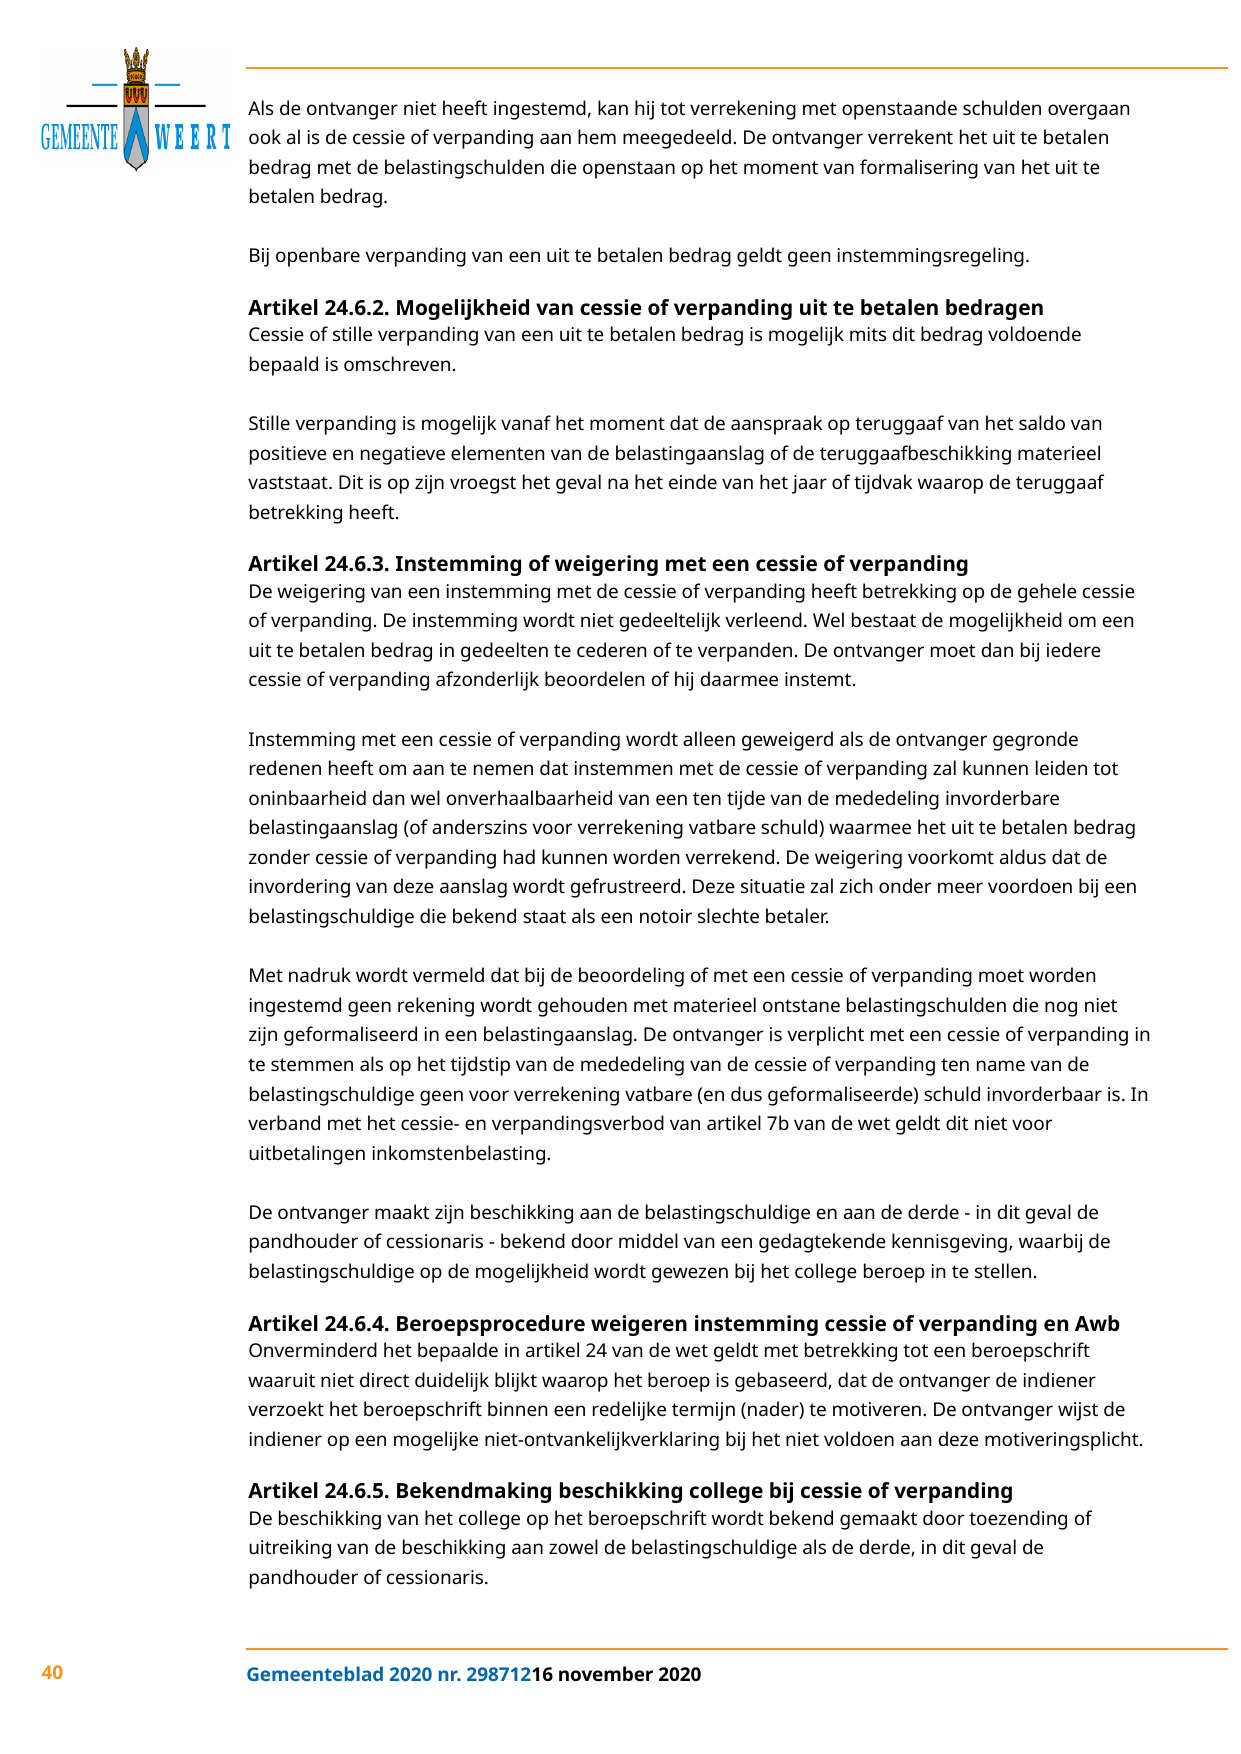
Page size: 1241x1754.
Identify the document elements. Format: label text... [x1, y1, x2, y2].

text Onverminderd het bepaalde in artikel 24 van de wet geldt met betrekking tot een beroepschrift waaruit niet direct duidelijk blijkt waarop het beroep is gebaseerd, dat de ontvanger de indiener verzoekt het beroepschrift binnen een redelijke termijn (nader) te motiveren. De ontvanger wijst de indiener op een mogelijke niet-ontvankelijkverklaring bij het niet voldoen aan deze motiveringsplicht. [248, 1337, 1152, 1452]
text Bij openbare verpanding van een uit te betalen bedrag geldt geen instemmingsregeling. [248, 243, 1152, 268]
text De ontvanger maakt zijn beschikking aan de belastingschuldige en aan de derde - in dit geval de pandhouder of cessionaris - bekend door middel van een gedagtekende kennisgeving, waarbij de belastingschuldige op de mogelijkheid wordt gewezen bij het college beroep in te stellen. [248, 1199, 1152, 1284]
text Als de ontvanger niet heeft ingestemd, kan hij tot verrekening met openstaande schulden overgaan ook al is de cessie of verpanding aan hem meegedeeld. De ontvanger verrekent het uit te betalen bedrag met de belastingschulden die openstaan op het moment van formalisering van het uit te betalen bedrag. [248, 95, 1152, 209]
text Artikel 24.6.2. Mogelijkheid van cessie of verpanding uit te betalen bedragen [248, 293, 1152, 322]
text Instemming met een cessie of verpanding wordt alleen geweigerd als de ontvanger gegronde redenen heeft om aan te nemen dat instemmen met de cessie of verpanding zal kunnen leiden tot oninbaarheid dan wel onverhaalbaarheid van een ten tijde van de mededeling invorderbare belastingaanslag (of anderszins voor verrekening vatbare schuld) waarmee het uit te betalen bedrag zonder cessie of verpanding had kunnen worden verrekend. De weigering voorkomt aldus dat de invordering van deze aanslag wordt gefrustreerd. Deze situatie zal zich onder meer voordoen bij een belastingschuldige die bekend staat als een notoir slechte betaler. [248, 726, 1152, 929]
text Artikel 24.6.4. Beroepsprocedure weigeren instemming cessie of verpanding en Awb [248, 1309, 1152, 1337]
text Stille verpanding is mogelijk vanaf het moment dat de aanspraak op teruggaaf van het saldo van positieve en negatieve elementen van de belastingaanslag of de teruggaafbeschikking materieel vaststaat. Dit is op zijn vroegst het geval na het einde van het jaar of tijdvak waarop de teruggaaf betrekking heeft. [248, 410, 1152, 525]
text De beschikking van het college op het beroepschrift wordt bekend gemaakt door toezending of uitreiking van de beschikking aan zowel de belastingschuldige als de derde, in dit geval de pandhouder of cessionaris. [248, 1505, 1152, 1590]
picture [41, 47, 231, 172]
text Artikel 24.6.3. Instemming of weigering met een cessie of verpanding [248, 549, 1152, 578]
text Cessie of stille verpanding van een uit te betalen bedrag is mogelijk mits dit bedrag voldoende bepaald is omschreven. [248, 322, 1152, 377]
text De weigering van een instemming met de cessie of verpanding heeft betrekking op de gehele cessie of verpanding. De instemming wordt niet gedeeltelijk verleend. Wel bestaat de mogelijkheid om een uit te betalen bedrag in gedeelten te cederen of te verpanden. De ontvanger moet dan bij iedere cessie of verpanding afzonderlijk beoordelen of hij daarmee instemt. [248, 578, 1152, 692]
text Met nadruk wordt vermeld dat bij de beoordeling of met een cessie of verpanding moet worden ingestemd geen rekening wordt gehouden met materieel ontstane belastingschulden die nog niet zijn geformaliseerd in een belastingaanslag. De ontvanger is verplicht met een cessie of verpanding in te stemmen als op het tijdstip van de mededeling van de cessie of verpanding ten name van de belastingschuldige geen voor verrekening vatbare (en dus geformaliseerde) schuld invorderbaar is. In verband met het cessie- en verpandingsverbod van artikel 7b van de wet geldt dit niet voor uitbetalingen inkomstenbelasting. [248, 962, 1152, 1166]
text Artikel 24.6.5. Bekendmaking beschikking college bij cessie of verpanding [248, 1476, 1152, 1505]
